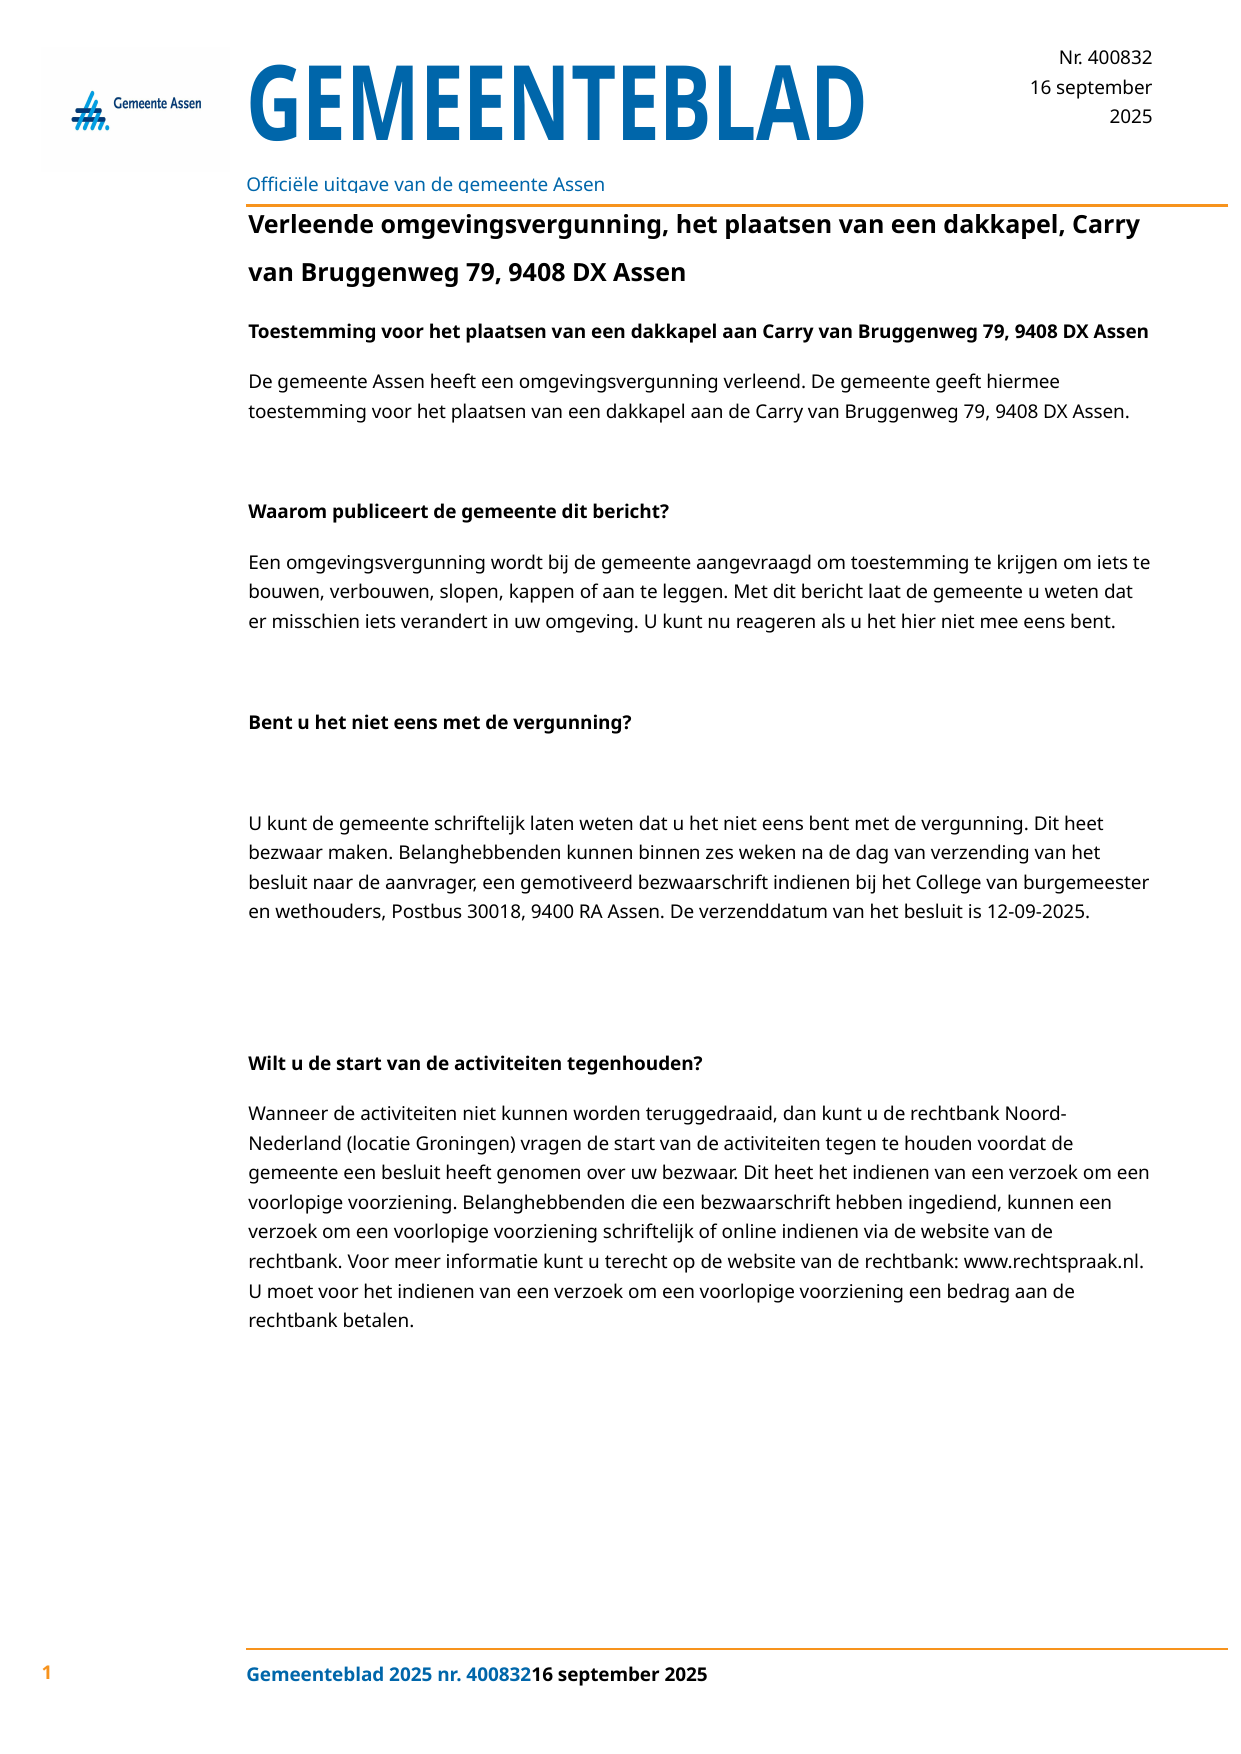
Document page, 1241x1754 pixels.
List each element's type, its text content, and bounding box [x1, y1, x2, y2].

text Een omgevingsvergunning wordt bij de gemeente aangevraagd om toestemming te krijgen om iets te bouwen, verbouwen, slopen, kappen of aan te leggen. Met dit bericht laat de gemeente u weten dat er misschien iets verandert in uw omgeving. U kunt nu reageren als u het hier niet mee eens bent. [248, 549, 1152, 634]
text Verleende omgevingsvergunning, het plaatsen van een dakkapel, Carry van Bruggenweg 79, 9408 DX Assen [248, 207, 1152, 288]
text Waarom publiceert de gemeente dit bericht? [248, 499, 1152, 524]
text Bent u het niet eens met de vergunning? [248, 709, 1152, 735]
text Wanneer de activiteiten niet kunnen worden teruggedraaid, dan kunt u de rechtbank Noord-Nederland (locatie Groningen) vragen de start van de activiteiten tegen te houden voordat de gemeente een besluit heeft genomen over uw bezwaar. Dit heet het indienen van een verzoek om een voorlopige voorziening. Belanghebbenden die een bezwaarschrift hebben ingediend, kunnen een verzoek om een voorlopige voorziening schriftelijk of online indienen via de website van de rechtbank. Voor meer informatie kunt u terecht op de website van de rechtbank: www.rechtspraak.nl. U moet voor het indienen van een verzoek om een voorlopige voorziening een bedrag aan de rechtbank betalen. [248, 1100, 1152, 1333]
text Wilt u de start van de activiteiten tegenhouden? [248, 1050, 1152, 1076]
text De gemeente Assen heeft een omgevingsvergunning verleend. De gemeente geeft hiermee toestemming voor het plaatsen van een dakkapel aan de Carry van Bruggenweg 79, 9408 DX Assen. [248, 368, 1152, 424]
text U kunt de gemeente schriftelijk laten weten dat u het niet eens bent met de vergunning. Dit heet bezwaar maken. Belanghebbenden kunnen binnen zes weken na de dag van verzending van het besluit naar de aanvrager, een gemotiveerd bezwaarschrift indienen bij het College van burgemeester en wethouders, Postbus 30018, 9400 RA Assen. De verzenddatum van het besluit is 12-09-2025. [248, 810, 1152, 924]
text Toestemming voor het plaatsen van een dakkapel aan Carry van Bruggenweg 79, 9408 DX Assen [248, 318, 1152, 344]
picture [41, 47, 231, 172]
